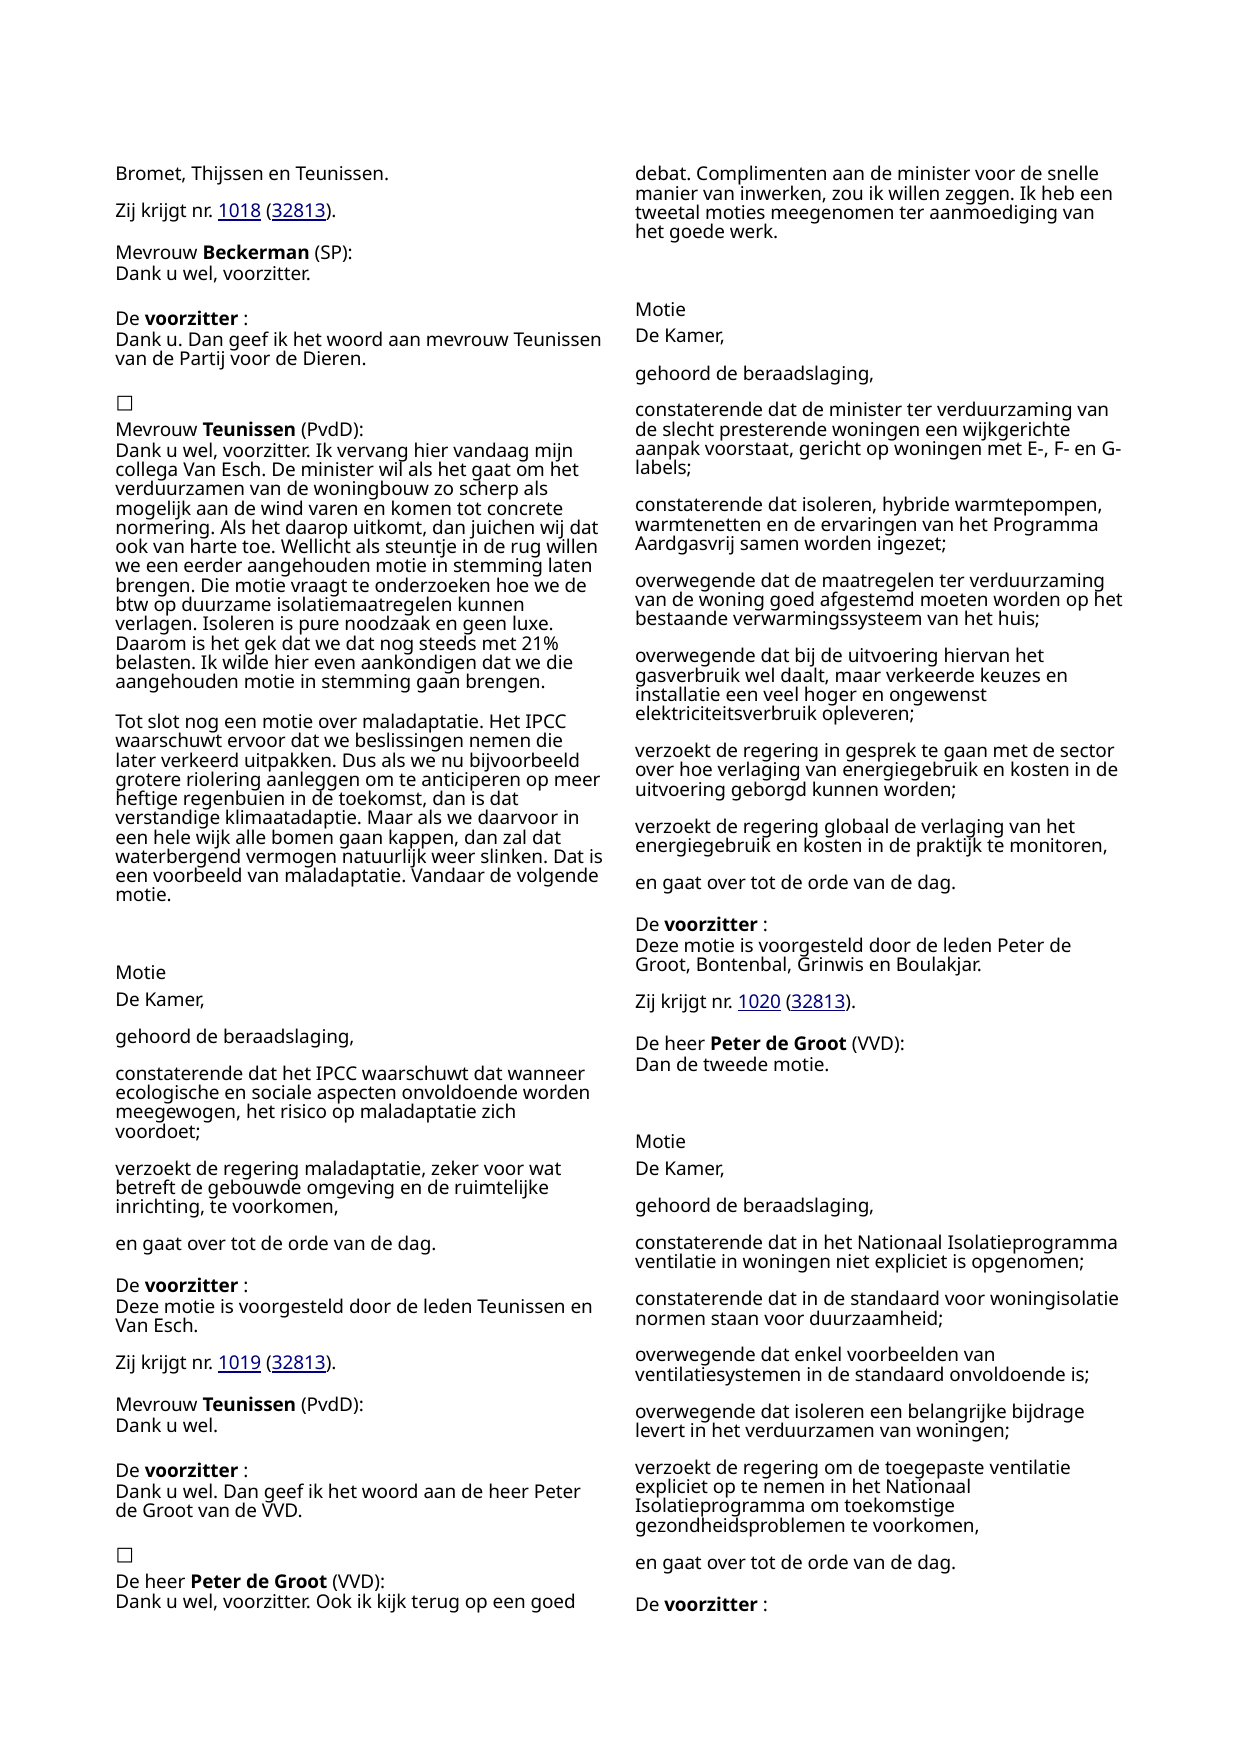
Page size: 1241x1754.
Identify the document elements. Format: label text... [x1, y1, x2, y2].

text De voorzitter : [115, 1272, 605, 1298]
text ⬜ [115, 390, 605, 416]
text verzoekt de regering maladaptatie, zeker voor wat betreft de gebouwde omgeving en de ruimtelijke inrichting, te voorkomen, [115, 1159, 605, 1217]
text constaterende dat in de standaard voor woningisolatie normen staan voor duurzaamheid; [635, 1290, 1125, 1329]
text De Kamer, [115, 991, 605, 1010]
text Mevrouw Beckerman (SP): [115, 239, 605, 265]
text overwegende dat de maatregelen ter verduurzaming van de woning goed afgestemd moeten worden op het bestaande verwarmingssysteem van het huis; [635, 572, 1125, 629]
text ⬜ [115, 1542, 605, 1568]
text De heer Peter de Groot (VVD): [115, 1568, 605, 1593]
text debat. Complimenten aan de minister voor de snelle manier van inwerken, zou ik willen zeggen. Ik heb een tweetal moties meegenomen ter aanmoediging van het goede werk. [635, 165, 1125, 242]
text De voorzitter : [635, 1591, 1125, 1616]
text constaterende dat in het Nationaal Isolatieprogramma ventilatie in woningen niet expliciet is opgenomen; [635, 1234, 1125, 1272]
text De voorzitter : [115, 1457, 605, 1483]
text Zij krijgt nr. 1018 (32813). [115, 202, 605, 222]
text en gaat over tot de orde van de dag. [115, 1235, 605, 1254]
text constaterende dat isoleren, hybride warmtepompen, warmtenetten en de ervaringen van het Programma Aardgasvrij samen worden ingezet; [635, 496, 1125, 554]
text Dank u wel, voorzitter. Ook ik kijk terug op een goed [115, 1593, 605, 1613]
text en gaat over tot de orde van de dag. [635, 1554, 1125, 1573]
text Deze motie is voorgesteld door de leden Teunissen en Van Esch. [115, 1298, 605, 1336]
text constaterende dat het IPCC waarschuwt dat wanneer ecologische en sociale aspecten onvoldoende worden meegewogen, het risico op maladaptatie zich voordoet; [115, 1065, 605, 1142]
text Dank u wel, voorzitter. Ik vervang hier vandaag mijn collega Van Esch. De minister wil als het gaat om het verduurzamen van de woningbouw zo scherp als mogelijk aan de wind varen en komen tot concrete normering. Als het daarop uitkomt, dan juichen wij dat ook van harte toe. Wellicht als steuntje in de rug willen we een eerder aangehouden motie in stemming laten brengen. Die motie vraagt te onderzoeken hoe we de btw op duurzame isolatiemaatregelen kunnen verlagen. Isoleren is pure noodzaak en geen luxe. Daarom is het gek dat we dat nog steeds met 21% belasten. Ik wilde hier even aankondigen dat we die aangehouden motie in stemming gaan brengen. [115, 442, 605, 692]
text De voorzitter : [635, 911, 1125, 937]
text Tot slot nog een motie over maladaptatie. Het IPCC waarschuwt ervoor dat we beslissingen nemen die later verkeerd uitpakken. Dus als we nu bijvoorbeeld grotere riolering aanleggen om te anticiperen op meer heftige regenbuien in de toekomst, dan is dat verstandige klimaatadaptie. Maar als we daarvoor in een hele wijk alle bomen gaan kappen, dan zal dat waterbergend vermogen natuurlijk weer slinken. Dat is een voorbeeld van maladaptatie. Vandaar de volgende motie. [115, 713, 605, 906]
text gehoord de beraadslaging, [115, 1028, 605, 1047]
text overwegende dat bij de uitvoering hiervan het gasverbruik wel daalt, maar verkeerde keuzes en installatie een veel hoger en ongewenst elektriciteitsverbruik opleveren; [635, 647, 1125, 724]
text verzoekt de regering globaal de verlaging van het energiegebruik en kosten in de praktijk te monitoren, [635, 818, 1125, 856]
text gehoord de beraadslaging, [635, 364, 1125, 384]
text Bromet, Thijssen en Teunissen. [115, 165, 605, 184]
text overwegende dat enkel voorbeelden van ventilatiesystemen in de standaard onvoldoende is; [635, 1346, 1125, 1385]
text Mevrouw Teunissen (PvdD): [115, 1391, 605, 1417]
text gehoord de beraadslaging, [635, 1197, 1125, 1216]
text en gaat over tot de orde van de dag. [635, 874, 1125, 893]
text De Kamer, [635, 1160, 1125, 1179]
text Zij krijgt nr. 1020 (32813). [635, 993, 1125, 1012]
text Mevrouw Teunissen (PvdD): [115, 416, 605, 442]
text Motie [635, 296, 1125, 322]
text Dank u wel. Dan geef ik het woord aan de heer Peter de Groot van de VVD. [115, 1483, 605, 1521]
text verzoekt de regering om de toegepaste ventilatie expliciet op te nemen in het Nationaal Isolatieprogramma om toekomstige gezondheidsproblemen te voorkomen, [635, 1459, 1125, 1536]
text Motie [115, 959, 605, 985]
text overwegende dat isoleren een belangrijke bijdrage levert in het verduurzamen van woningen; [635, 1403, 1125, 1441]
text Dan de tweede motie. [635, 1056, 1125, 1075]
text De heer Peter de Groot (VVD): [635, 1030, 1125, 1056]
text Dank u wel. [115, 1417, 605, 1436]
text Motie [635, 1128, 1125, 1154]
text Deze motie is voorgesteld door de leden Peter de Groot, Bontenbal, Grinwis en Boulakjar. [635, 937, 1125, 975]
text Dank u wel, voorzitter. [115, 265, 605, 284]
text verzoekt de regering in gesprek te gaan met de sector over hoe verlaging van energiegebruik en kosten in de uitvoering geborgd kunnen worden; [635, 742, 1125, 800]
text De Kamer, [635, 327, 1125, 347]
text constaterende dat de minister ter verduurzaming van de slecht presterende woningen een wijkgerichte aanpak voorstaat, gericht op woningen met E-, F- en G-labels; [635, 401, 1125, 478]
text Dank u. Dan geef ik het woord aan mevrouw Teunissen van de Partij voor de Dieren. [115, 331, 605, 369]
text De voorzitter : [115, 305, 605, 331]
text Zij krijgt nr. 1019 (32813). [115, 1354, 605, 1373]
